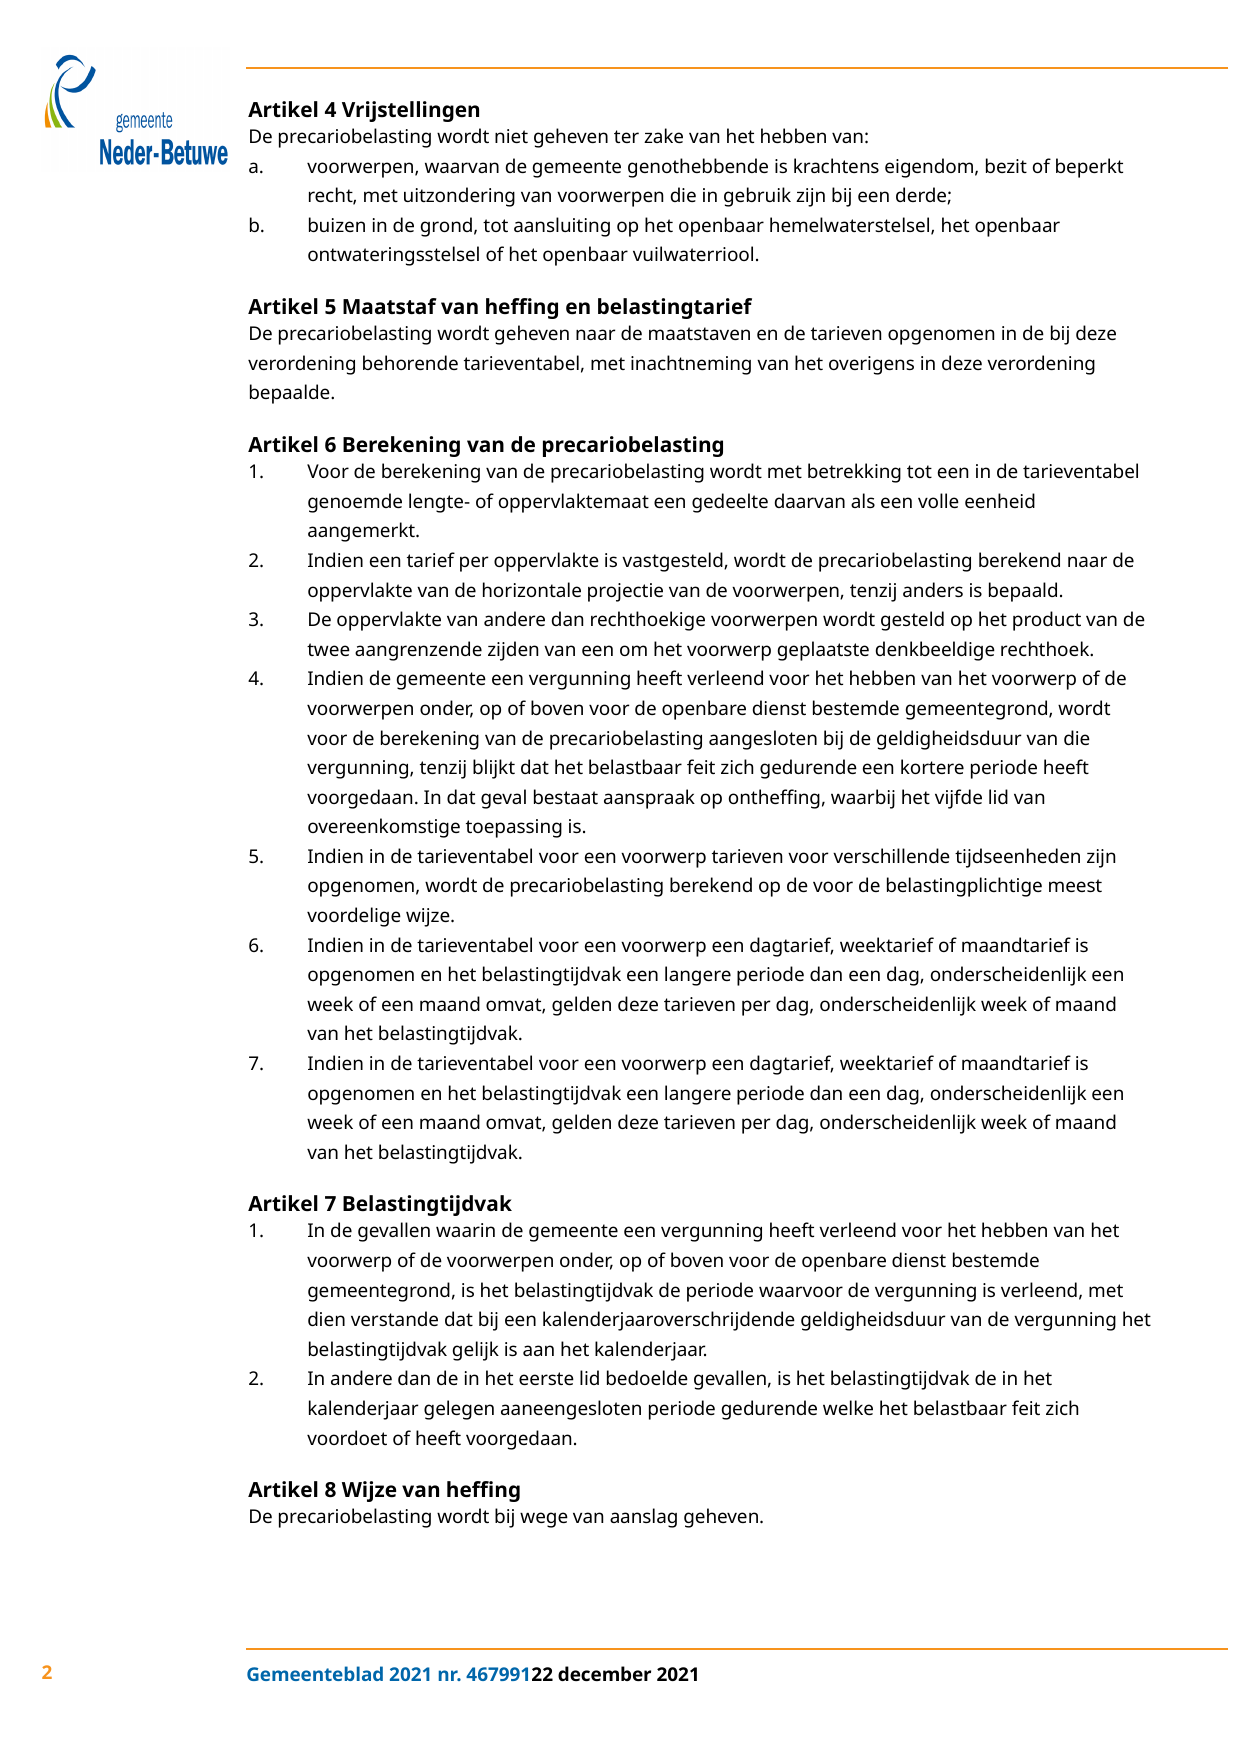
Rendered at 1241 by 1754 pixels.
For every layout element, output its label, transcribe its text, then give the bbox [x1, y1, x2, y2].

list Indien een tarief per oppervlakte is vastgesteld, wordt de precariobelasting berekend naar de oppervlakte van de horizontale projectie van de voorwerpen, tenzij anders is bepaald. [248, 547, 1152, 602]
list Indien in de tarieventabel voor een voorwerp een dagtarief, weektarief of maandtarief is opgenomen en het belastingtijdvak een langere periode dan een dag, onderscheidenlijk een week of een maand omvat, gelden deze tarieven per dag, onderscheidenlijk week of maand van het belastingtijdvak. [248, 932, 1152, 1046]
list In andere dan de in het eerste lid bedoelde gevallen, is het belastingtijdvak de in het kalenderjaar gelegen aaneengesloten periode gedurende welke het belastbaar feit zich voordoet of heeft voorgedaan. [248, 1366, 1152, 1451]
text De precariobelasting wordt niet geheven ter zake van het hebben van: [248, 123, 1152, 149]
text Artikel 4 Vrijstellingen [248, 95, 1152, 123]
text Artikel 5 Maatstaf van heffing en belastingtarief [248, 292, 1152, 320]
text Artikel 7 Belastingtijdvak [248, 1189, 1152, 1218]
list In de gevallen waarin de gemeente een vergunning heeft verleend voor het hebben van het voorwerp of de voorwerpen onder, op of boven voor de openbare dienst bestemde gemeentegrond, is het belastingtijdvak de periode waarvoor de vergunning is verleend, met dien verstande dat bij een kalenderjaaroverschrijdende geldigheidsduur van de vergunning het belastingtijdvak gelijk is aan het kalenderjaar. [248, 1218, 1152, 1362]
list De oppervlakte van andere dan rechthoekige voorwerpen wordt gesteld op het product van de twee aangrenzende zijden van een om het voorwerp geplaatste denkbeeldige rechthoek. [248, 606, 1152, 662]
list Indien in de tarieventabel voor een voorwerp een dagtarief, weektarief of maandtarief is opgenomen en het belastingtijdvak een langere periode dan een dag, onderscheidenlijk een week of een maand omvat, gelden deze tarieven per dag, onderscheidenlijk week of maand van het belastingtijdvak. [248, 1050, 1152, 1164]
text De precariobelasting wordt geheven naar de maatstaven en de tarieven opgenomen in de bij deze verordening behorende tarieventabel, met inachtneming van het overigens in deze verordening bepaalde. [248, 320, 1152, 405]
text Artikel 6 Berekening van de precariobelasting [248, 430, 1152, 458]
list buizen in de grond, tot aansluiting op het openbaar hemelwaterstelsel, het openbaar ontwateringsstelsel of het openbaar vuilwaterriool. [248, 212, 1152, 267]
picture [41, 47, 231, 172]
list Indien in de tarieventabel voor een voorwerp tarieven voor verschillende tijdseenheden zijn opgenomen, wordt de precariobelasting berekend op de voor de belastingplichtige meest voordelige wijze. [248, 843, 1152, 928]
list voorwerpen, waarvan de gemeente genothebbende is krachtens eigendom, bezit of beperkt recht, met uitzondering van voorwerpen die in gebruik zijn bij een derde; [248, 153, 1152, 208]
text De precariobelasting wordt bij wege van aanslag geheven. [248, 1504, 1152, 1529]
text Artikel 8 Wijze van heffing [248, 1475, 1152, 1504]
list Indien de gemeente een vergunning heeft verleend voor het hebben van het voorwerp of de voorwerpen onder, op of boven voor de openbare dienst bestemde gemeentegrond, wordt voor de berekening van de precariobelasting aangesloten bij de geldigheidsduur van die vergunning, tenzij blijkt dat het belastbaar feit zich gedurende een kortere periode heeft voorgedaan. In dat geval bestaat aanspraak op ontheffing, waarbij het vijfde lid van overeenkomstige toepassing is. [248, 666, 1152, 839]
list Voor de berekening van de precariobelasting wordt met betrekking tot een in de tarieventabel genoemde lengte- of oppervlaktemaat een gedeelte daarvan als een volle eenheid aangemerkt. [248, 458, 1152, 543]
